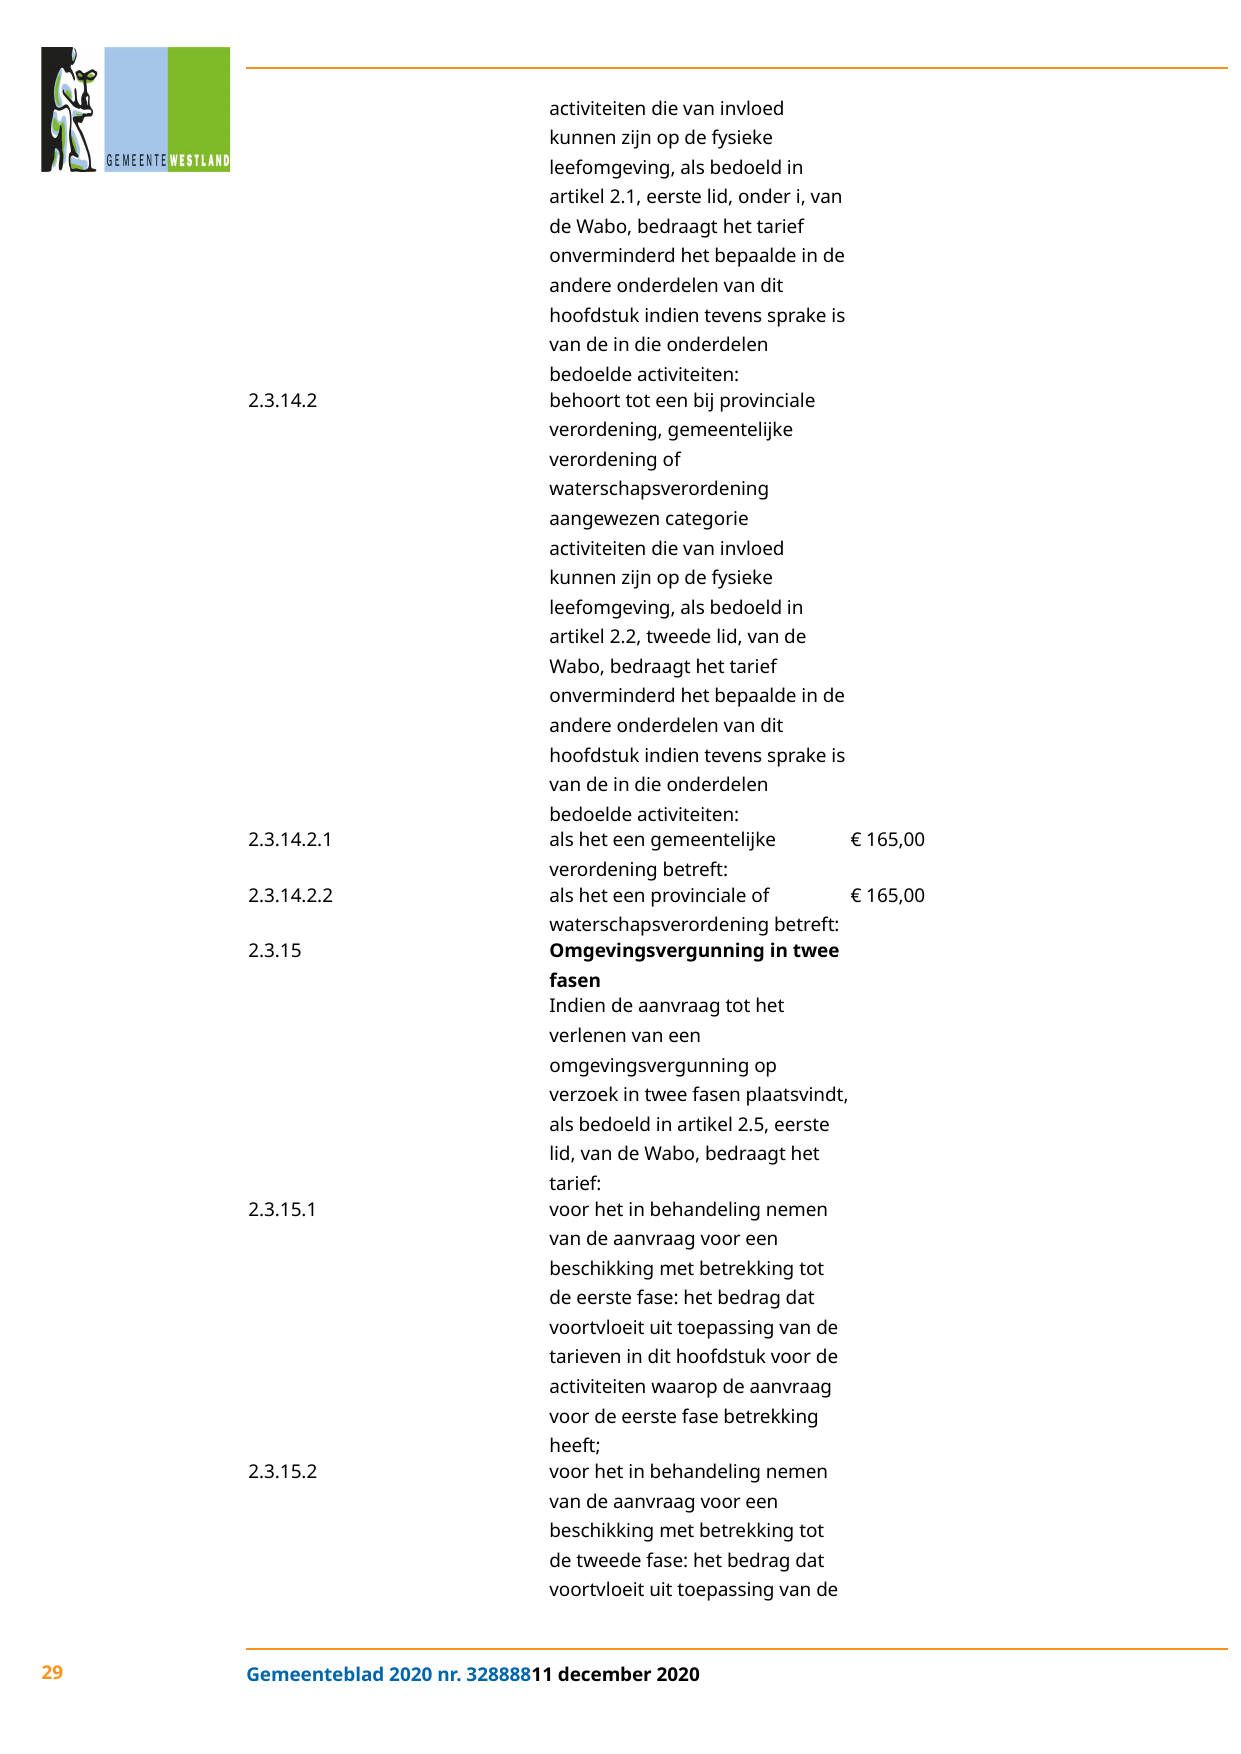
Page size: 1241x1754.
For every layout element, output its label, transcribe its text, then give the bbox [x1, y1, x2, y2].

table_cell 2.3.14.2.1 [248, 827, 549, 882]
table_cell [850, 387, 1152, 827]
table_cell als het een provinciale of waterschapsverordening betreft: [549, 882, 850, 937]
table_cell als het een gemeentelijke verordening betreft: [549, 827, 850, 882]
table_cell voor het in behandeling nemen van de aanvraag voor een beschikking met betrekking tot de eerste fase: het bedrag dat voortvloeit uit toepassing van de tarieven in dit hoofdstuk voor de activiteiten waarop de aanvraag voor de eerste fase betrekking heeft; [549, 1196, 850, 1458]
table_cell [248, 95, 549, 387]
table_cell € 165,00 [850, 882, 1152, 937]
table_cell voor het in behandeling nemen van de aanvraag voor een beschikking met betrekking tot de tweede fase: het bedrag dat voortvloeit uit toepassing van de [549, 1458, 850, 1602]
table_cell [850, 937, 1152, 993]
table_cell behoort tot een bij provinciale verordening, gemeentelijke verordening of waterschapsverordening aangewezen categorie activiteiten die van invloed kunnen zijn op de fysieke leefomgeving, als bedoeld in artikel 2.2, tweede lid, van de Wabo, bedraagt het tarief onverminderd het bepaalde in de andere onderdelen van dit hoofdstuk indien tevens sprake is van de in die onderdelen bedoelde activiteiten: [549, 387, 850, 827]
table_cell [248, 993, 549, 1196]
picture [41, 47, 231, 172]
table_cell [850, 1196, 1152, 1458]
table_cell 2.3.15.2 [248, 1458, 549, 1602]
table_cell 2.3.15.1 [248, 1196, 549, 1458]
table_cell [850, 1458, 1152, 1602]
table_cell 2.3.14.2 [248, 387, 549, 827]
table_cell activiteiten die van invloed kunnen zijn op de fysieke leefomgeving, als bedoeld in artikel 2.1, eerste lid, onder i, van de Wabo, bedraagt het tarief onverminderd het bepaalde in de andere onderdelen van dit hoofdstuk indien tevens sprake is van de in die onderdelen bedoelde activiteiten: [549, 95, 850, 387]
table_cell Indien de aanvraag tot het verlenen van een omgevingsvergunning op verzoek in twee fasen plaatsvindt, als bedoeld in artikel 2.5, eerste lid, van de Wabo, bedraagt het tarief: [549, 993, 850, 1196]
table_cell € 165,00 [850, 827, 1152, 882]
table_cell Omgevingsvergunning in twee fasen [549, 937, 850, 993]
table_cell 2.3.14.2.2 [248, 882, 549, 937]
table_cell [850, 993, 1152, 1196]
table_cell 2.3.15 [248, 937, 549, 993]
table_cell [850, 95, 1152, 387]
